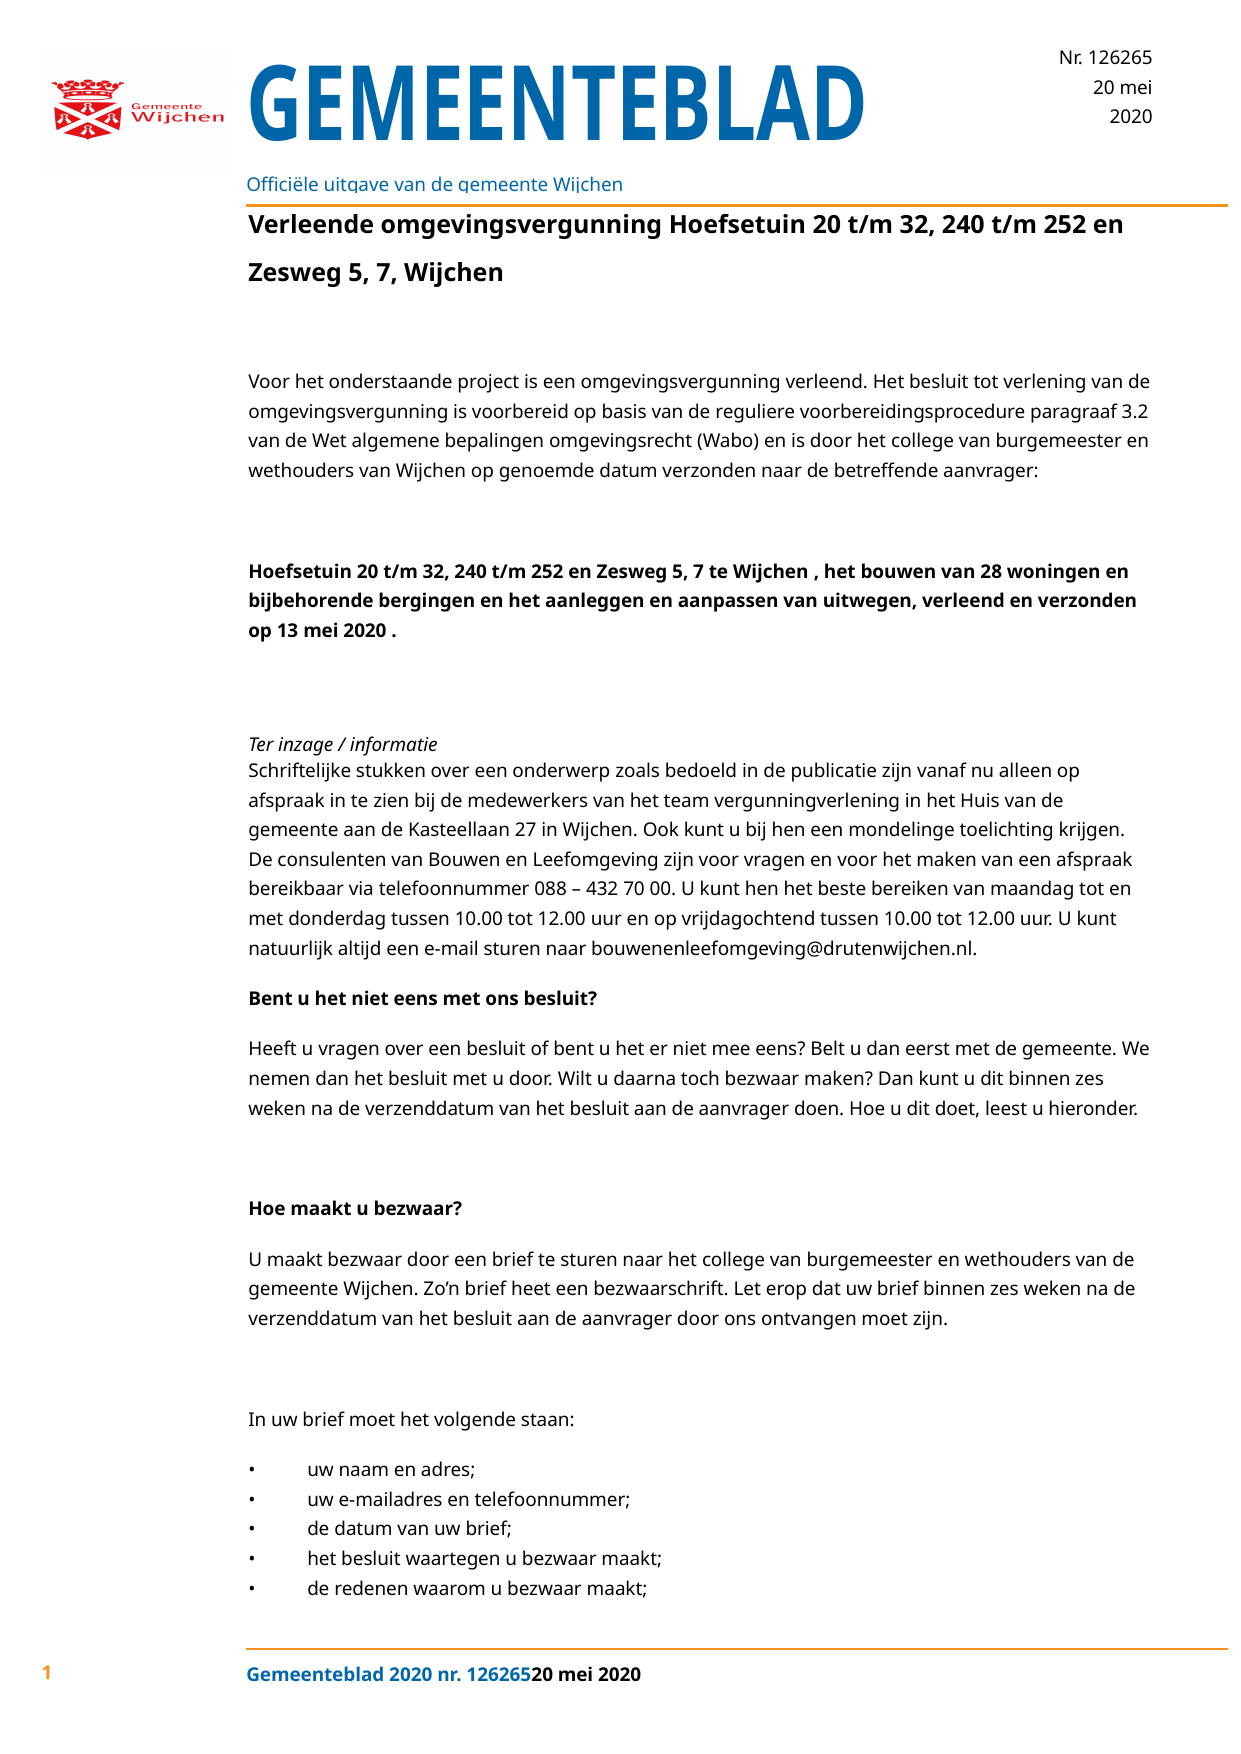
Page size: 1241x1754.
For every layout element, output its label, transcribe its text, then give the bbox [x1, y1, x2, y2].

list uw naam en adres; [248, 1456, 1152, 1482]
list het besluit waartegen u bezwaar maakt; [248, 1545, 1152, 1571]
text Hoe maakt u bezwaar? [248, 1196, 1152, 1221]
text Voor het onderstaande project is een omgevingsvergunning verleend. Het besluit tot verlening van de omgevingsvergunning is voorbereid op basis van de reguliere voorbereidingsprocedure paragraaf 3.2 van de Wet algemene bepalingen omgevingsrecht (Wabo) en is door het college van burgemeester en wethouders van Wijchen op genoemde datum verzonden naar de betreffende aanvrager: [248, 368, 1152, 483]
picture [41, 47, 231, 172]
text Verleende omgevingsvergunning Hoefsetuin 20 t/m 32, 240 t/m 252 en Zesweg 5, 7, Wijchen [248, 207, 1152, 288]
text Hoefsetuin 20 t/m 32, 240 t/m 252 en Zesweg 5, 7 te Wijchen , het bouwen van 28 woningen en bijbehorende bergingen en het aanleggen en aanpassen van uitwegen, verleend en verzonden op 13 mei 2020 . [248, 558, 1152, 643]
list uw e-mailadres en telefoonnummer; [248, 1486, 1152, 1512]
list de datum van uw brief; [248, 1516, 1152, 1541]
list de redenen waarom u bezwaar maakt; [248, 1575, 1152, 1600]
text Schriftelijke stukken over een onderwerp zoals bedoeld in de publicatie zijn vanaf nu alleen op afspraak in te zien bij de medewerkers van het team vergunningverlening in het Huis van de gemeente aan de Kasteellaan 27 in Wijchen. Ook kunt u bij hen een mondelinge toelichting krijgen. De consulenten van Bouwen en Leefomgeving zijn voor vragen en voor het maken van een afspraak bereikbaar via telefoonnummer 088 – 432 70 00. U kunt hen het beste bereiken van maandag tot en met donderdag tussen 10.00 tot 12.00 uur en op vrijdagochtend tussen 10.00 tot 12.00 uur. U kunt natuurlijk altijd een e-mail sturen naar bouwenenleefomgeving@drutenwijchen.nl. [248, 757, 1152, 960]
text Heeft u vragen over een besluit of bent u het er niet mee eens? Belt u dan eerst met de gemeente. We nemen dan het besluit met u door. Wilt u daarna toch bezwaar maken? Dan kunt u dit binnen zes weken na de verzenddatum van het besluit aan de aanvrager doen. Hoe u dit doet, leest u hieronder. [248, 1036, 1152, 1120]
text Ter inzage / informatie [248, 731, 1152, 757]
text U maakt bezwaar door een brief te sturen naar het college van burgemeester en wethouders van de gemeente Wijchen. Zo’n brief heet een bezwaarschrift. Let erop dat uw brief binnen zes weken na de verzenddatum van het besluit aan de aanvrager door ons ontvangen moet zijn. [248, 1246, 1152, 1331]
text Bent u het niet eens met ons besluit? [248, 985, 1152, 1011]
text In uw brief moet het volgende staan: [248, 1406, 1152, 1432]
